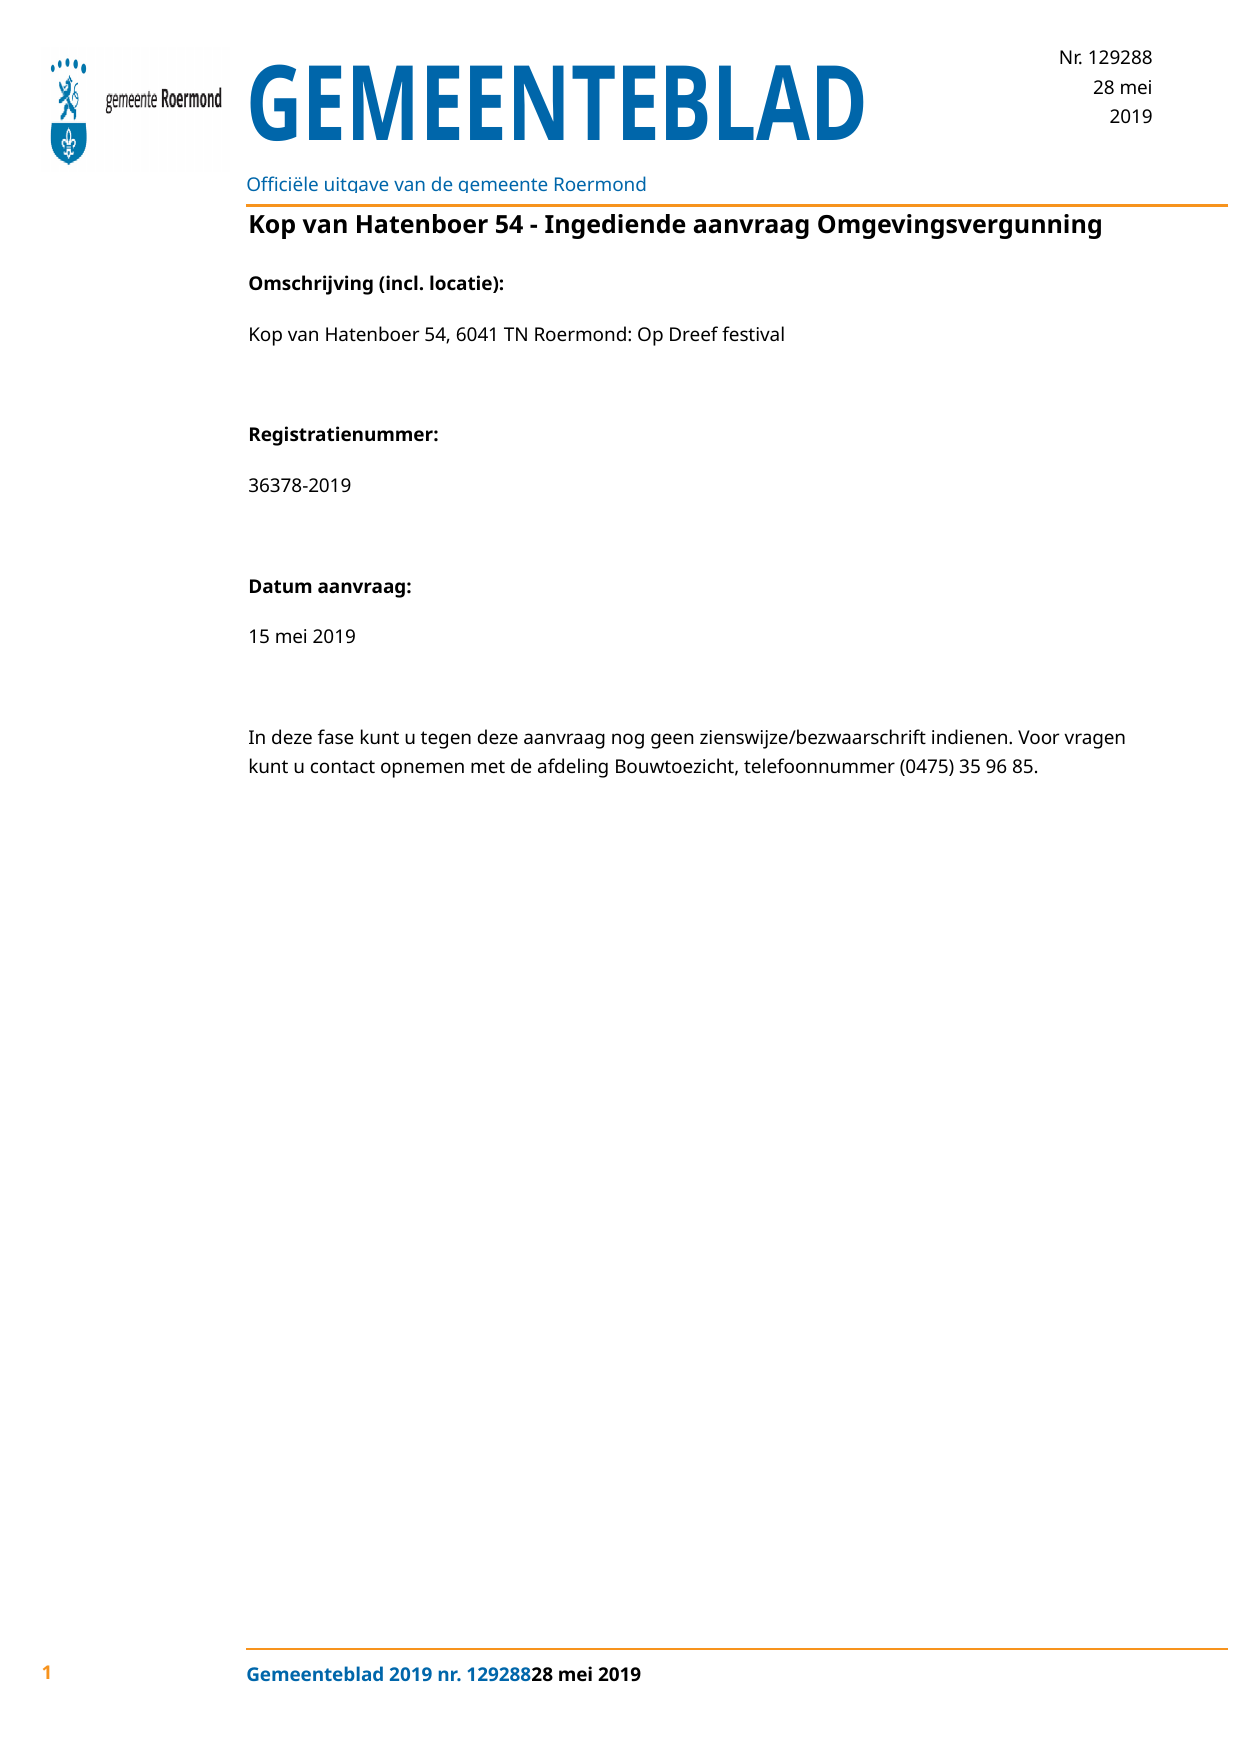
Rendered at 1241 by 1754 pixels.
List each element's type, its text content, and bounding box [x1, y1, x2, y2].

picture [41, 47, 231, 172]
text Datum aanvraag: [248, 573, 1152, 598]
text Omschrijving (incl. locatie): [248, 270, 1152, 296]
text Kop van Hatenboer 54 - Ingediende aanvraag Omgevingsvergunning [248, 207, 1152, 241]
text Registratienummer: [248, 422, 1152, 447]
text 36378-2019 [248, 472, 1152, 498]
text In deze fase kunt u tegen deze aanvraag nog geen zienswijze/bezwaarschrift indienen. Voor vragen kunt u contact opnemen met de afdeling Bouwtoezicht, telefoonnummer (0475) 35 96 85. [248, 724, 1152, 779]
text Kop van Hatenboer 54, 6041 TN Roermond: Op Dreef festival [248, 321, 1152, 346]
text 15 mei 2019 [248, 623, 1152, 649]
